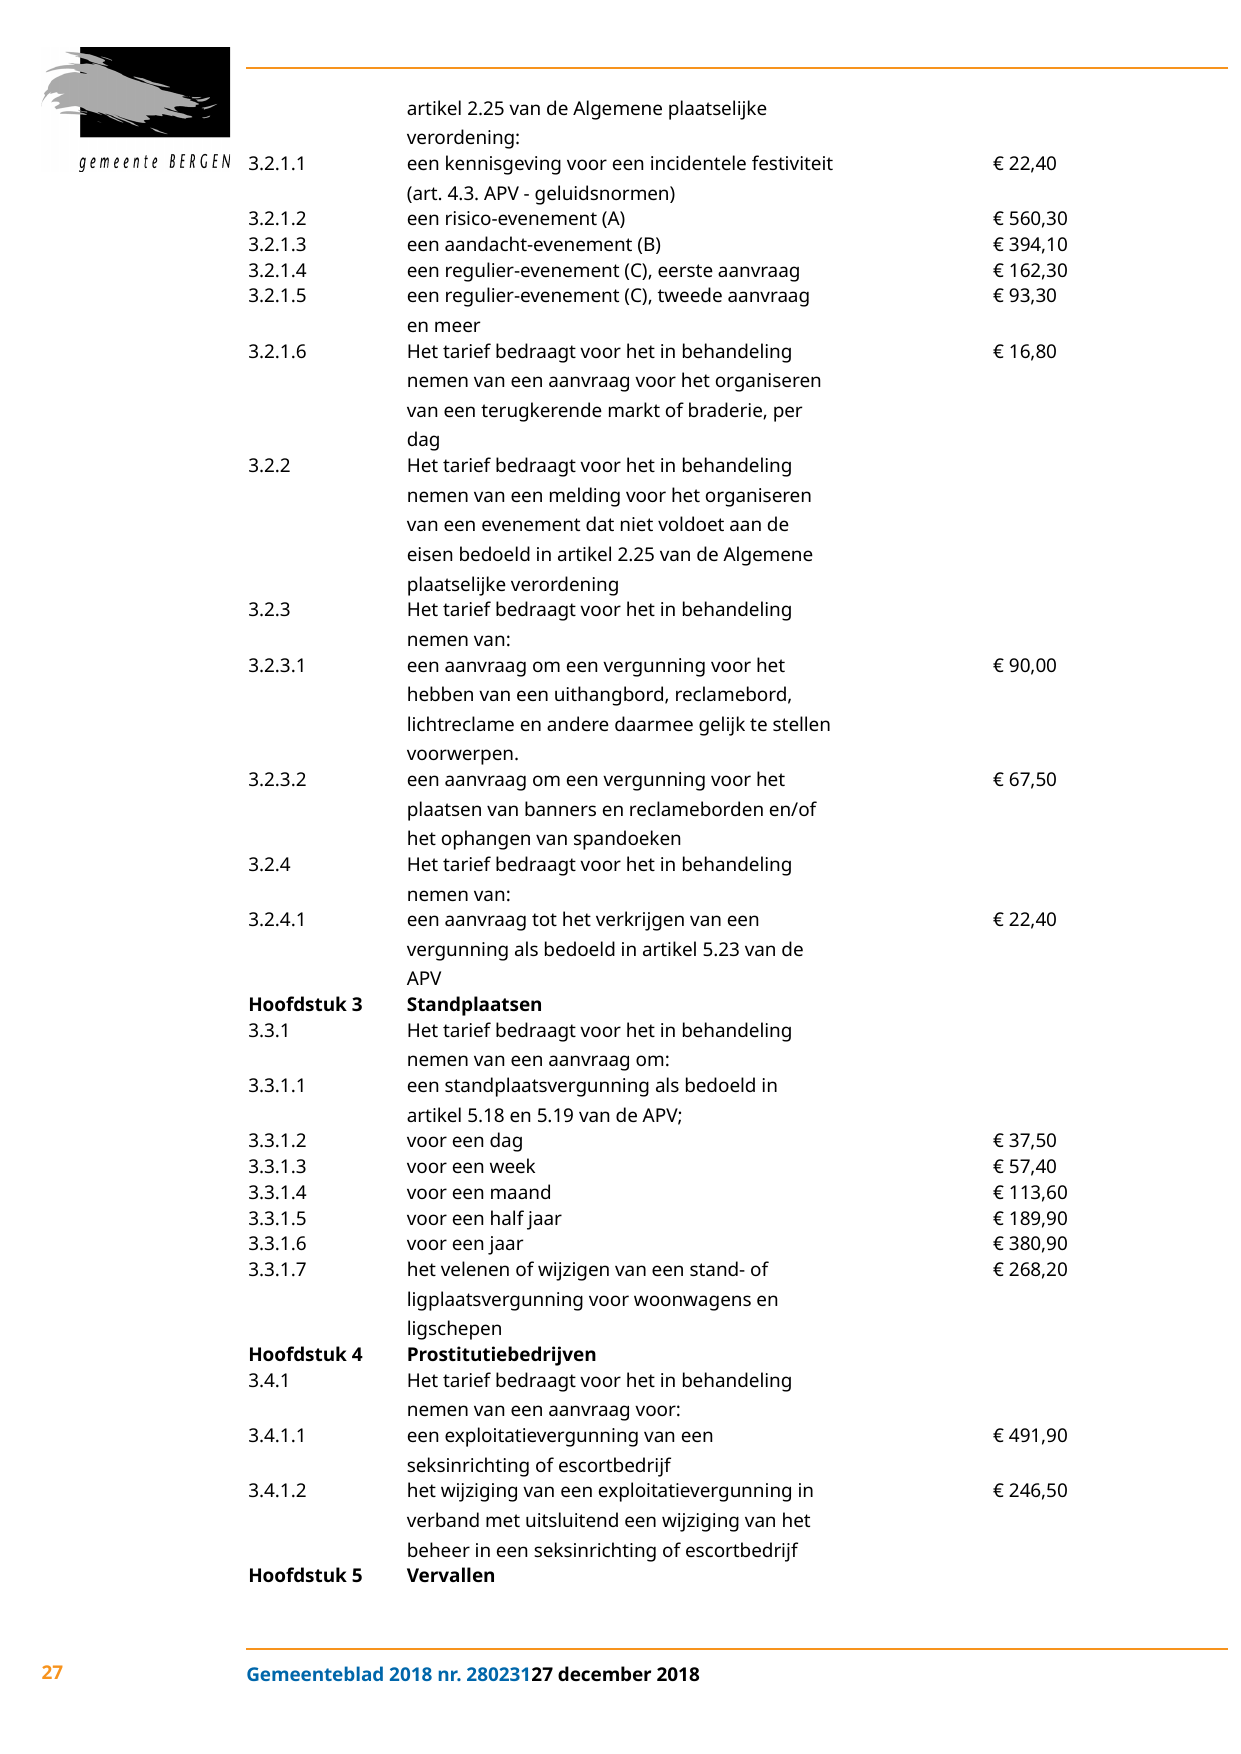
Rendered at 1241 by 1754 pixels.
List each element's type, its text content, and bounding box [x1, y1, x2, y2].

table_cell 3.2.3.2 [248, 766, 407, 851]
table_cell voor een maand [407, 1179, 834, 1205]
table_cell [993, 851, 1152, 906]
table_cell een exploitatievergunning van een seksinrichting of escortbedrijf [407, 1422, 834, 1478]
table_cell € 113,60 [993, 1179, 1152, 1205]
table_cell [834, 231, 993, 257]
table_cell [993, 95, 1152, 150]
table_cell € 246,50 [993, 1478, 1152, 1562]
table_cell het wijziging van een exploitatievergunning in verband met uitsluitend een wijziging van het beheer in een seksinrichting of escortbedrijf [407, 1478, 834, 1562]
table_cell 3.2.1.5 [248, 283, 407, 338]
table_cell [993, 1341, 1152, 1367]
table_cell [834, 338, 993, 452]
table_cell 3.3.1.4 [248, 1179, 407, 1205]
table_cell Het tarief bedraagt voor het in behandeling nemen van een aanvraag voor: [407, 1367, 834, 1422]
table_cell Het tarief bedraagt voor het in behandeling nemen van een aanvraag voor het organiseren van een terugkerende markt of braderie, per dag [407, 338, 834, 452]
table_cell € 57,40 [993, 1154, 1152, 1179]
table_cell [834, 1367, 993, 1422]
table_cell een aanvraag om een vergunning voor het hebben van een uithangbord, reclamebord, lichtreclame en andere daarmee gelijk te stellen voorwerpen. [407, 652, 834, 766]
table_cell [834, 906, 993, 991]
table_cell [834, 257, 993, 283]
table_cell [834, 652, 993, 766]
table_cell voor een week [407, 1154, 834, 1179]
table_cell Hoofdstuk 3 [248, 991, 407, 1017]
table_cell [993, 1017, 1152, 1072]
table_cell [993, 596, 1152, 652]
table_cell een aanvraag om een vergunning voor het plaatsen van banners en reclameborden en/of het ophangen van spandoeken [407, 766, 834, 851]
table_cell Het tarief bedraagt voor het in behandeling nemen van een melding voor het organiseren van een evenement dat niet voldoet aan de eisen bedoeld in artikel 2.25 van de Algemene plaatselijke verordening [407, 453, 834, 596]
table_cell 3.3.1.7 [248, 1256, 407, 1341]
table_cell [993, 1367, 1152, 1422]
table_cell € 394,10 [993, 231, 1152, 257]
table_cell € 162,30 [993, 257, 1152, 283]
table_cell [834, 1422, 993, 1478]
table_cell voor een half jaar [407, 1205, 834, 1231]
table_cell [993, 1073, 1152, 1128]
table_cell 3.2.1.2 [248, 205, 407, 231]
table_cell Het tarief bedraagt voor het in behandeling nemen van: [407, 851, 834, 906]
table_cell Hoofdstuk 4 [248, 1341, 407, 1367]
table_cell € 189,90 [993, 1205, 1152, 1231]
table_cell een aanvraag tot het verkrijgen van een vergunning als bedoeld in artikel 5.23 van de APV [407, 906, 834, 991]
table_cell 3.2.3 [248, 596, 407, 652]
table_cell een regulier-evenement (C), tweede aanvraag en meer [407, 283, 834, 338]
table_cell [834, 596, 993, 652]
table_cell een aandacht-evenement (B) [407, 231, 834, 257]
table_cell 3.2.2 [248, 453, 407, 596]
table_cell een kennisgeving voor een incidentele festiviteit (art. 4.3. APV - geluidsnormen) [407, 150, 834, 205]
table_cell 3.2.1.4 [248, 257, 407, 283]
table_cell 3.4.1.2 [248, 1478, 407, 1562]
table_cell [834, 1154, 993, 1179]
table_cell [993, 453, 1152, 596]
table_cell [834, 991, 993, 1017]
table_cell € 560,30 [993, 205, 1152, 231]
table_cell [834, 1256, 993, 1341]
table_cell 3.2.1.1 [248, 150, 407, 205]
table_cell [993, 1563, 1152, 1588]
table_cell 3.2.1.6 [248, 338, 407, 452]
table_cell € 16,80 [993, 338, 1152, 452]
table_cell [834, 1205, 993, 1231]
table_cell [834, 766, 993, 851]
table_cell € 380,90 [993, 1231, 1152, 1256]
table_cell [834, 1231, 993, 1256]
table_cell 3.4.1.1 [248, 1422, 407, 1478]
table_cell [834, 1563, 993, 1588]
table_cell [834, 453, 993, 596]
table_cell € 22,40 [993, 906, 1152, 991]
table_cell [834, 1478, 993, 1562]
table_cell € 93,30 [993, 283, 1152, 338]
table_cell [834, 851, 993, 906]
table_cell 3.3.1 [248, 1017, 407, 1072]
table_cell 3.4.1 [248, 1367, 407, 1422]
table_cell [993, 991, 1152, 1017]
table_cell Vervallen [407, 1563, 834, 1588]
table_cell € 22,40 [993, 150, 1152, 205]
table_cell 3.3.1.1 [248, 1073, 407, 1128]
table_cell 3.3.1.5 [248, 1205, 407, 1231]
table_cell 3.2.4.1 [248, 906, 407, 991]
table_cell Prostitutiebedrijven [407, 1341, 834, 1367]
table_cell voor een dag [407, 1128, 834, 1153]
table_cell 3.2.4 [248, 851, 407, 906]
table_cell [248, 95, 407, 150]
table_cell [834, 1341, 993, 1367]
picture [41, 47, 231, 172]
table_cell een regulier-evenement (C), eerste aanvraag [407, 257, 834, 283]
table_cell [834, 1073, 993, 1128]
table_cell 3.2.3.1 [248, 652, 407, 766]
table_cell 3.2.1.3 [248, 231, 407, 257]
table_cell [834, 205, 993, 231]
table_cell een risico-evenement (A) [407, 205, 834, 231]
table_cell [834, 1179, 993, 1205]
table_cell [834, 1128, 993, 1153]
table_cell [834, 95, 993, 150]
table_cell 3.3.1.2 [248, 1128, 407, 1153]
table_cell [834, 150, 993, 205]
table_cell het velenen of wijzigen van een stand- of ligplaatsvergunning voor woonwagens en ligschepen [407, 1256, 834, 1341]
table_cell Het tarief bedraagt voor het in behandeling nemen van: [407, 596, 834, 652]
table_cell € 90,00 [993, 652, 1152, 766]
table_cell voor een jaar [407, 1231, 834, 1256]
table_cell € 67,50 [993, 766, 1152, 851]
table_cell een standplaatsvergunning als bedoeld in artikel 5.18 en 5.19 van de APV; [407, 1073, 834, 1128]
table_cell 3.3.1.3 [248, 1154, 407, 1179]
table_cell Het tarief bedraagt voor het in behandeling nemen van een aanvraag om: [407, 1017, 834, 1072]
table_cell € 268,20 [993, 1256, 1152, 1341]
table_cell Hoofdstuk 5 [248, 1563, 407, 1588]
table_cell 3.3.1.6 [248, 1231, 407, 1256]
table_cell € 491,90 [993, 1422, 1152, 1478]
table_cell [834, 1017, 993, 1072]
table_cell artikel 2.25 van de Algemene plaatselijke verordening: [407, 95, 834, 150]
table_cell € 37,50 [993, 1128, 1152, 1153]
table_cell [834, 283, 993, 338]
table_cell Standplaatsen [407, 991, 834, 1017]
